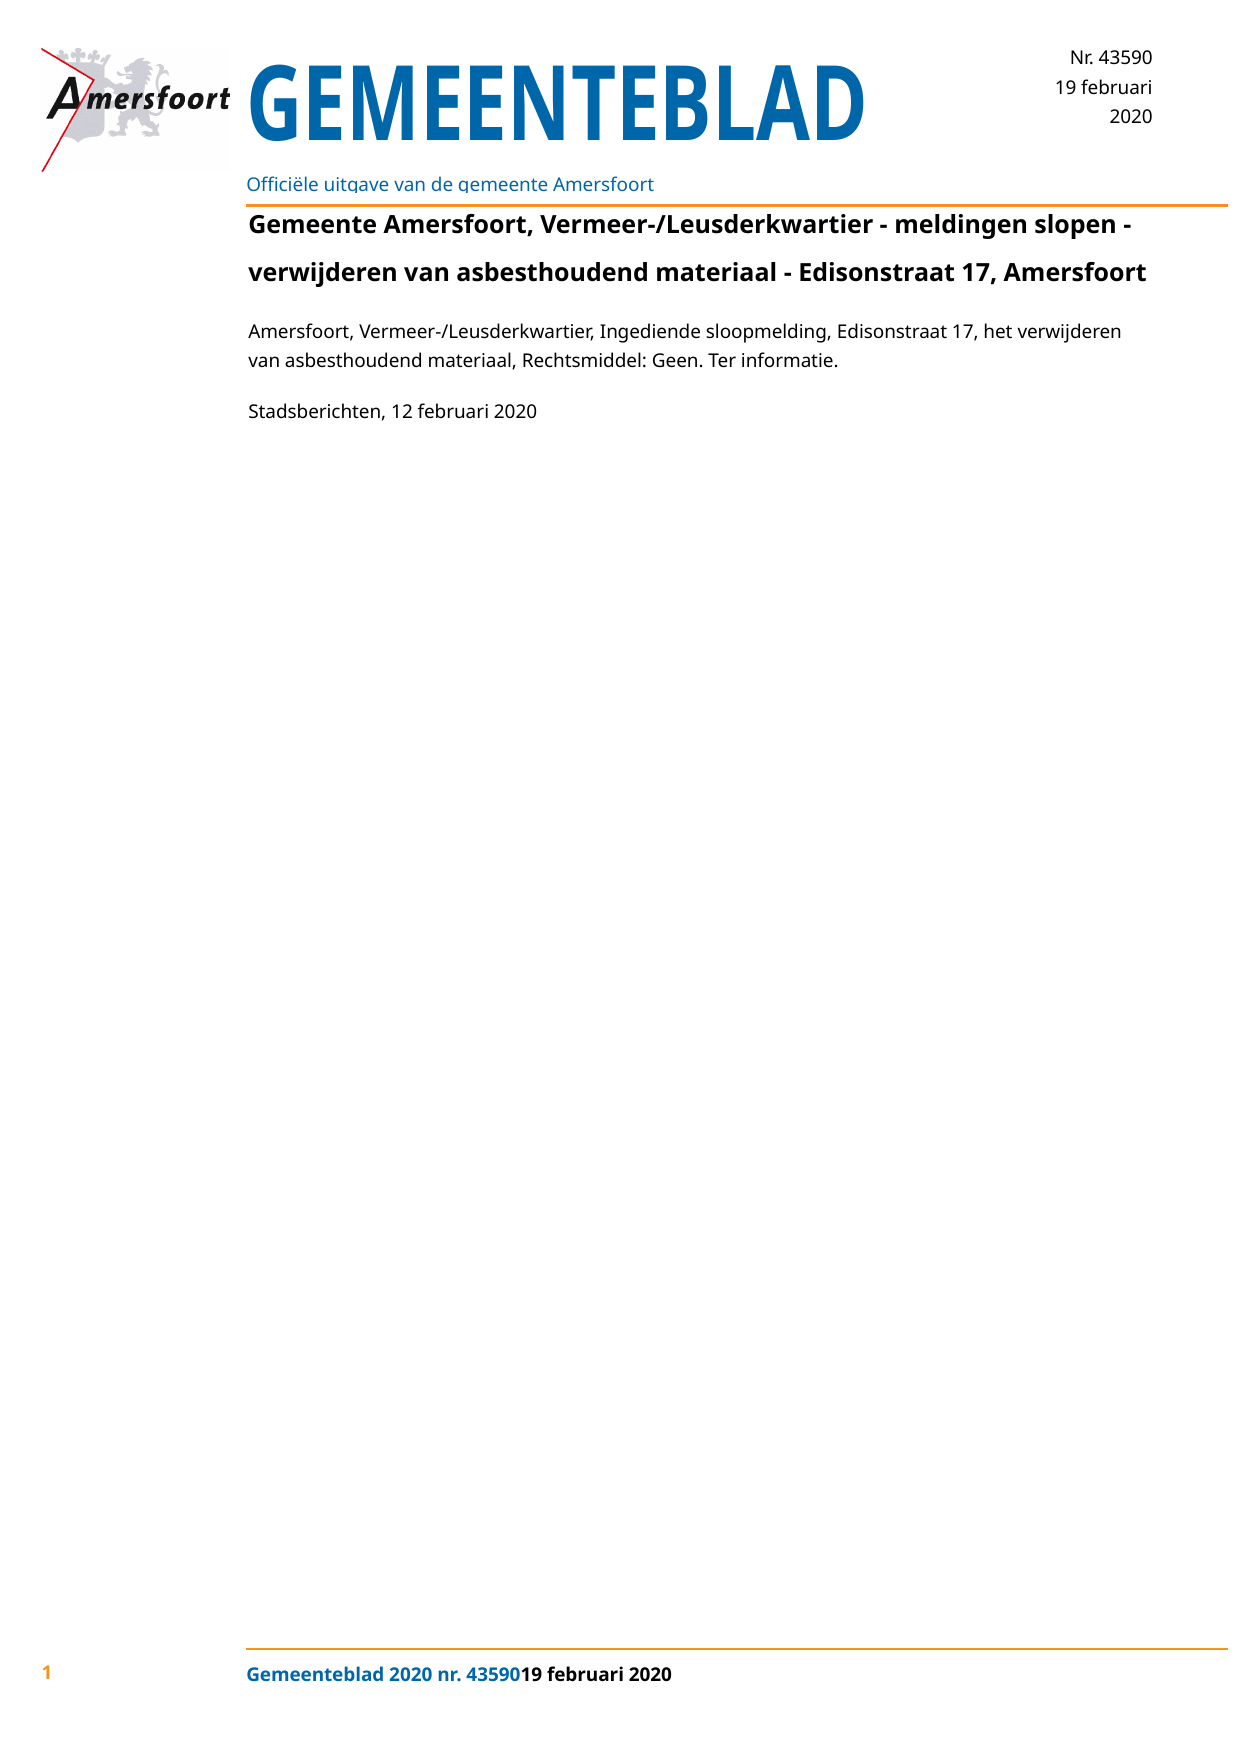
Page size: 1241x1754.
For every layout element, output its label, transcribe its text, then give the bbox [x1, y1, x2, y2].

text Stadsberichten, 12 februari 2020 [248, 398, 1152, 424]
text Gemeente Amersfoort, Vermeer-/Leusderkwartier - meldingen slopen - verwijderen van asbesthoudend materiaal - Edisonstraat 17, Amersfoort [248, 207, 1152, 288]
picture [41, 47, 231, 172]
text Amersfoort, Vermeer-/Leusderkwartier, Ingediende sloopmelding, Edisonstraat 17, het verwijderen van asbesthoudend materiaal, Rechtsmiddel: Geen. Ter informatie. [248, 318, 1152, 373]
